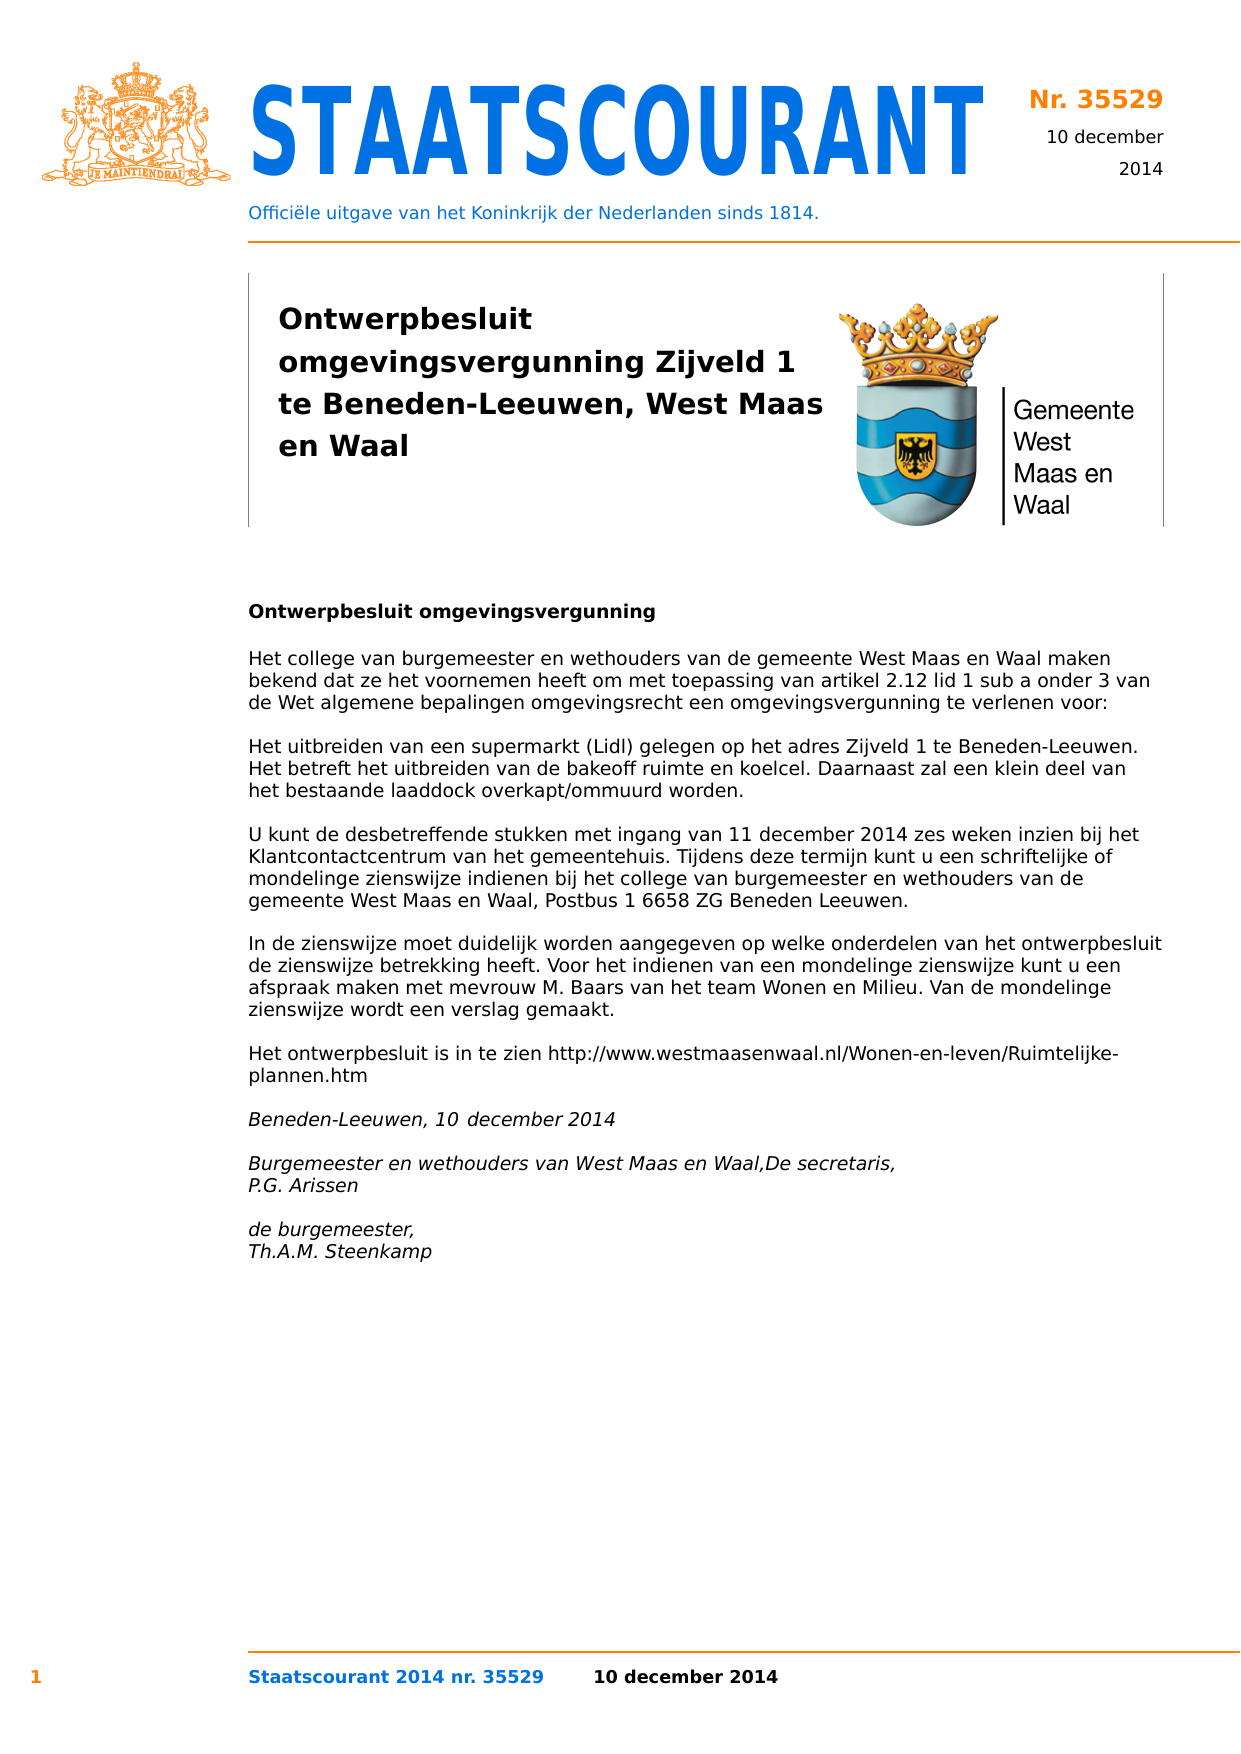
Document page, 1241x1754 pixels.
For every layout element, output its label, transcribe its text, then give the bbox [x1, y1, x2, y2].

table_cell 10 december [998, 121, 1240, 153]
table_header [25, 62, 248, 241]
text de burgemeester, Th.A.M. Steenkamp [248, 1219, 1163, 1263]
table_header STAATSCOURANT [248, 62, 998, 203]
subtitle Ontwerpbesluit omgevingsvergunning Zijveld 1 te Beneden-Leeuwen, West Maas en Waal [249, 273, 1163, 527]
subtitle Ontwerpbesluit omgevingsvergunning [248, 601, 1163, 623]
picture [41, 62, 231, 186]
picture [838, 302, 1134, 527]
text Burgemeester en wethouders van West Maas en Waal,De secretaris, P.G. Arissen [248, 1153, 1163, 1197]
text Het ontwerpbesluit is in te zien http://www.westmaasenwaal.nl/Wonen-en-leven/Ruimtelijke-plannen.htm [248, 1043, 1163, 1087]
text In de zienswijze moet duidelijk worden aangegeven op welke onderdelen van het ontwerpbesluit de zienswijze betrekking heeft. Voor het indienen van een mondelinge zienswijze kunt u een afspraak maken met mevrouw M. Baars van het team Wonen en Milieu. Van de mondelinge zienswijze wordt een verslag gemaakt. [248, 933, 1163, 1021]
text Het college van burgemeester en wethouders van de gemeente West Maas en Waal maken bekend dat ze het voornemen heeft om met toepassing van artikel 2.12 lid 1 sub a onder 3 van de Wet algemene bepalingen omgevingsrecht een omgevingsvergunning te verlenen voor: [248, 648, 1163, 714]
text Beneden-Leeuwen, 10 december 2014 [248, 1109, 1163, 1131]
text U kunt de desbetreffende stukken met ingang van 11 december 2014 zes weken inzien bij het Klantcontactcentrum van het gemeentehuis. Tijdens deze termijn kunt u een schriftelijke of mondelinge zienswijze indienen bij het college van burgemeester en wethouders van de gemeente West Maas en Waal, Postbus 1 6658 ZG Beneden Leeuwen. [248, 823, 1163, 911]
table_header Nr. 35529 [998, 62, 1240, 121]
text Het uitbreiden van een supermarkt (Lidl) gelegen op het adres Zijveld 1 te Beneden-Leeuwen. Het betreft het uitbreiden van de bakeoff ruimte en koelcel. Daarnaast zal een klein deel van het bestaande laaddock overkapt/ommuurd worden. [248, 736, 1163, 802]
table_cell 2014 [998, 153, 1240, 203]
table_cell Officiële uitgave van het Koninkrijk der Nederlanden sinds 1814. [248, 203, 1240, 241]
